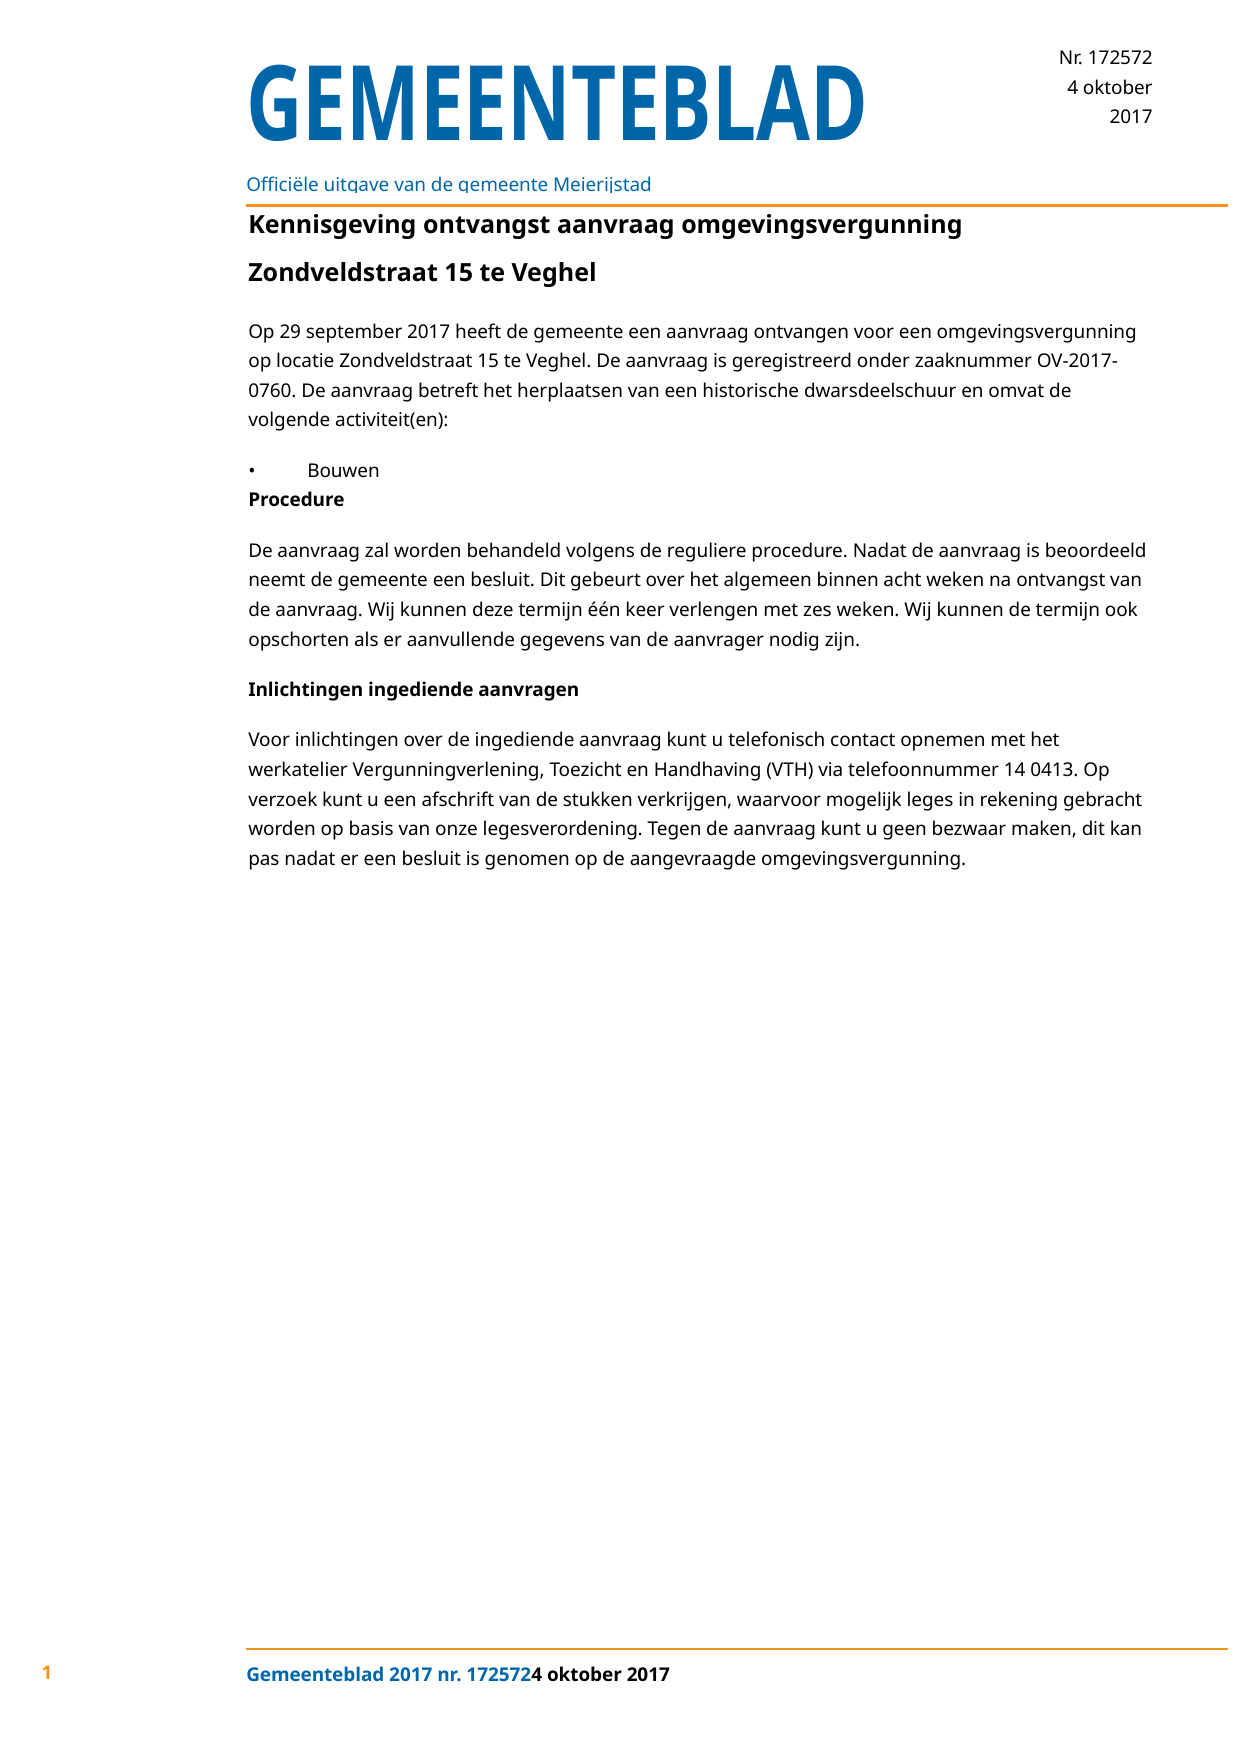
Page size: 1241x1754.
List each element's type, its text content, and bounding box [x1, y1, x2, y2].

list Bouwen [248, 457, 1152, 483]
text Voor inlichtingen over de ingediende aanvraag kunt u telefonisch contact opnemen met het werkatelier Vergunningverlening, Toezicht en Handhaving (VTH) via telefoonnummer 14 0413. Op verzoek kunt u een afschrift van de stukken verkrijgen, waarvoor mogelijk leges in rekening gebracht worden op basis van onze legesverordening. Tegen de aanvraag kunt u geen bezwaar maken, dit kan pas nadat er een besluit is genomen op de aangevraagde omgevingsvergunning. [248, 727, 1152, 871]
text Kennisgeving ontvangst aanvraag omgevingsvergunning Zondveldstraat 15 te Veghel [248, 207, 1152, 288]
text Procedure [248, 487, 1152, 512]
text Op 29 september 2017 heeft de gemeente een aanvraag ontvangen voor een omgevingsvergunning op locatie Zondveldstraat 15 te Veghel. De aanvraag is geregistreerd onder zaaknummer OV-2017-0760. De aanvraag betreft het herplaatsen van een historische dwarsdeelschuur en omvat de volgende activiteit(en): [248, 318, 1152, 432]
text Inlichtingen ingediende aanvragen [248, 676, 1152, 702]
text De aanvraag zal worden behandeld volgens de reguliere procedure. Nadat de aanvraag is beoordeeld neemt de gemeente een besluit. Dit gebeurt over het algemeen binnen acht weken na ontvangst van de aanvraag. Wij kunnen deze termijn één keer verlengen met zes weken. Wij kunnen de termijn ook opschorten als er aanvullende gegevens van de aanvrager nodig zijn. [248, 537, 1152, 652]
picture [41, 47, 231, 172]
